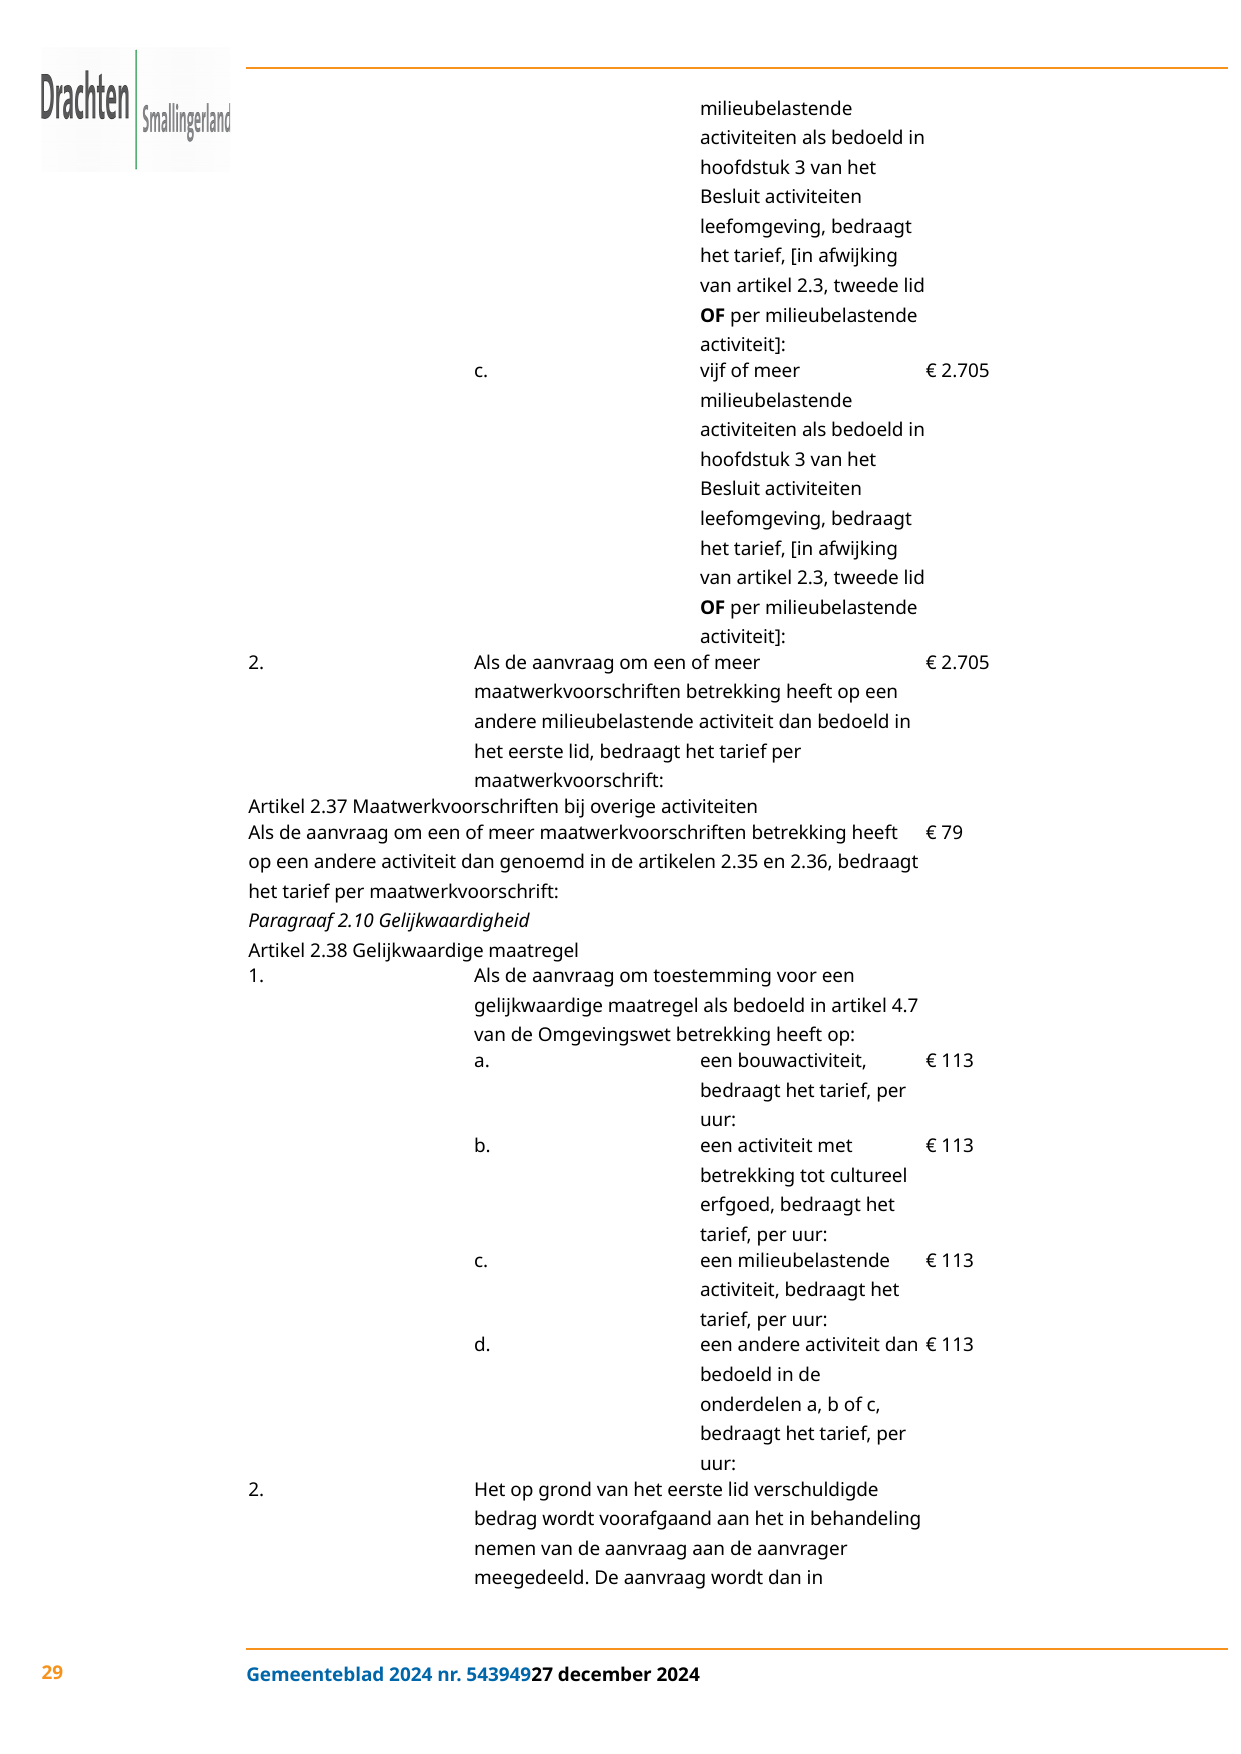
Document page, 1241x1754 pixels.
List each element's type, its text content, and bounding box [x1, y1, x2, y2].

table_cell [248, 1132, 474, 1247]
table_header Artikel 2.38 Gelijkwaardige maatregel [248, 937, 926, 962]
table_cell € 79 [926, 819, 1152, 904]
table_cell [926, 793, 1152, 819]
table_cell [248, 1332, 474, 1476]
table_cell € 2.705 [926, 357, 1152, 649]
text Paragraaf 2.10 Gelijkwaardigheid [248, 907, 1152, 933]
table_cell c. [474, 1247, 700, 1332]
table_cell een activiteit met betrekking tot cultureel erfgoed, bedraagt het tarief, per uur: [700, 1132, 926, 1247]
table_cell € 113 [926, 1332, 1152, 1476]
table_cell [926, 963, 1152, 1047]
picture [41, 47, 231, 172]
table_cell c. [474, 357, 700, 649]
table_cell milieubelastende activiteiten als bedoeld in hoofdstuk 3 van het Besluit activiteiten leefomgeving, bedraagt het tarief, [in afwijking van artikel 2.3, tweede lid OF per milieubelastende activiteit]: [700, 95, 926, 357]
table_cell d. [474, 1332, 700, 1476]
table_cell een milieubelastende activiteit, bedraagt het tarief, per uur: [700, 1247, 926, 1332]
table_cell [474, 95, 700, 357]
table_cell Als de aanvraag om een of meer maatwerkvoorschriften betrekking heeft op een andere milieubelastende activiteit dan bedoeld in het eerste lid, bedraagt het tarief per maatwerkvoorschrift: [474, 649, 926, 793]
table_cell vijf of meer milieubelastende activiteiten als bedoeld in hoofdstuk 3 van het Besluit activiteiten leefomgeving, bedraagt het tarief, [in afwijking van artikel 2.3, tweede lid OF per milieubelastende activiteit]: [700, 357, 926, 649]
table_cell € 113 [926, 1048, 1152, 1132]
table_cell € 113 [926, 1132, 1152, 1247]
table_cell [926, 1476, 1152, 1590]
table_cell Als de aanvraag om toestemming voor een gelijkwaardige maatregel als bedoeld in artikel 4.7 van de Omgevingswet betrekking heeft op: [474, 963, 926, 1047]
table_cell € 2.705 [926, 649, 1152, 793]
table_cell Als de aanvraag om een of meer maatwerkvoorschriften betrekking heeft op een andere activiteit dan genoemd in de artikelen 2.35 en 2.36, bedraagt het tarief per maatwerkvoorschrift: [248, 819, 926, 904]
table_cell € 113 [926, 1247, 1152, 1332]
table_cell 2. [248, 649, 474, 793]
table_cell 2. [248, 1476, 474, 1590]
table_cell een andere activiteit dan bedoeld in de onderdelen a, b of c, bedraagt het tarief, per uur: [700, 1332, 926, 1476]
table_cell Het op grond van het eerste lid verschuldigde bedrag wordt voorafgaand aan het in behandeling nemen van de aanvraag aan de aanvrager meegedeeld. De aanvraag wordt dan in [474, 1476, 926, 1590]
table_cell a. [474, 1048, 700, 1132]
table_cell b. [474, 1132, 700, 1247]
table_cell Artikel 2.37 Maatwerkvoorschriften bij overige activiteiten [248, 793, 926, 819]
table_cell [248, 1247, 474, 1332]
table_cell [248, 357, 474, 649]
table_cell een bouwactiviteit, bedraagt het tarief, per uur: [700, 1048, 926, 1132]
table_cell 1. [248, 963, 474, 1047]
table_cell [926, 95, 1152, 357]
table_cell [248, 95, 474, 357]
table_header [926, 937, 1152, 962]
table_cell [248, 1048, 474, 1132]
